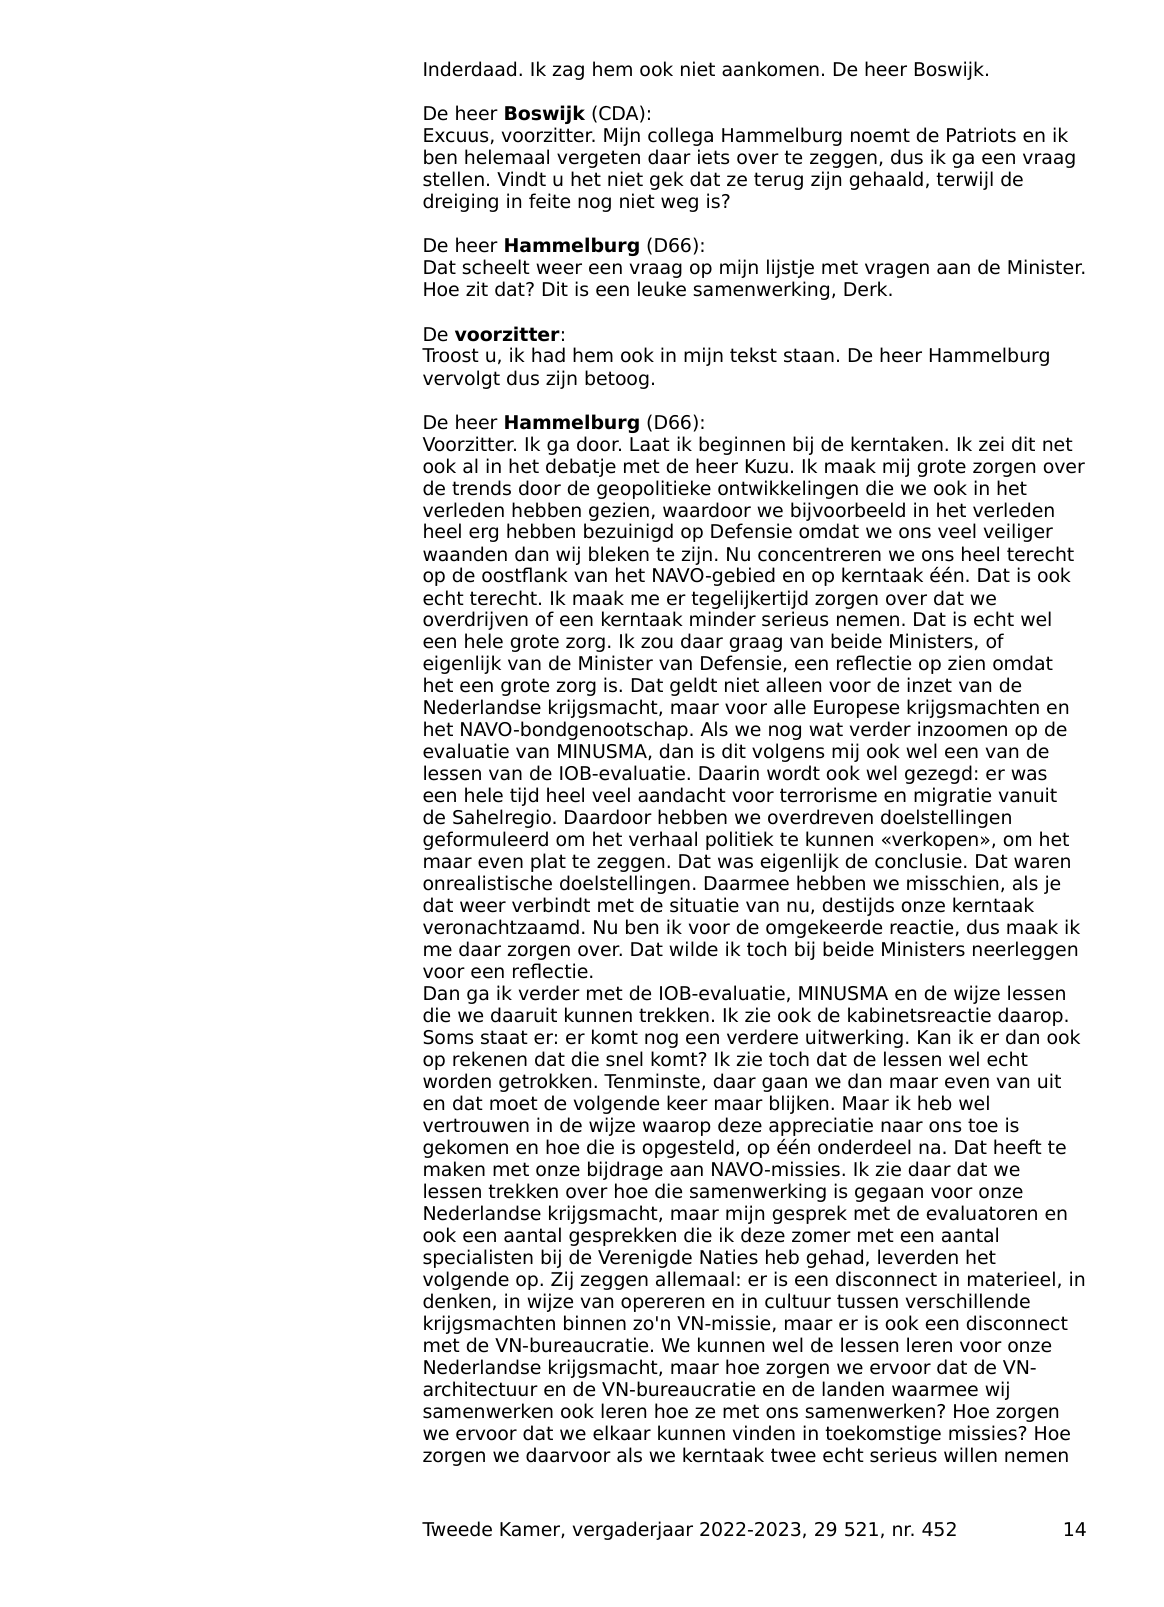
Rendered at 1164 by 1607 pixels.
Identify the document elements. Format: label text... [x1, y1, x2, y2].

text De voorzitter: [422, 323, 1087, 345]
text De heer Hammelburg (D66): [422, 235, 1087, 257]
text Troost u, ik had hem ook in mijn tekst staan. De heer Hammelburg vervolgt dus zijn betoog. [422, 345, 1087, 389]
text Dan ga ik verder met de IOB-evaluatie, MINUSMA en de wijze lessen die we daaruit kunnen trekken. Ik zie ook de kabinetsreactie daarop. Soms staat er: er komt nog een verdere uitwerking. Kan ik er dan ook op rekenen dat die snel komt? Ik zie toch dat de lessen wel echt worden getrokken. Tenminste, daar gaan we dan maar even van uit en dat moet de volgende keer maar blijken. Maar ik heb wel vertrouwen in de wijze waarop deze appreciatie naar ons toe is gekomen en hoe die is opgesteld, op één onderdeel na. Dat heeft te maken met onze bijdrage aan NAVO-missies. Ik zie daar dat we lessen trekken over hoe die samenwerking is gegaan voor onze Nederlandse krijgsmacht, maar mijn gesprek met de evaluatoren en ook een aantal gesprekken die ik deze zomer met een aantal specialisten bij de Verenigde Naties heb gehad, leverden het volgende op. Zij zeggen allemaal: er is een disconnect in materieel, in denken, in wijze van opereren en in cultuur tussen verschillende krijgsmachten binnen zo'n VN-missie, maar er is ook een disconnect met de VN-bureaucratie. We kunnen wel de lessen leren voor onze Nederlandse krijgsmacht, maar hoe zorgen we ervoor dat de VN-architectuur en de VN-bureaucratie en de landen waarmee wij samenwerken ook leren hoe ze met ons samenwerken? Hoe zorgen we ervoor dat we elkaar kunnen vinden in toekomstige missies? Hoe zorgen we daarvoor als we kerntaak twee echt serieus willen nemen [422, 983, 1087, 1467]
text Excuus, voorzitter. Mijn collega Hammelburg noemt de Patriots en ik ben helemaal vergeten daar iets over te zeggen, dus ik ga een vraag stellen. Vindt u het niet gek dat ze terug zijn gehaald, terwijl de dreiging in feite nog niet weg is? [422, 125, 1087, 213]
text De heer Boswijk (CDA): [422, 103, 1087, 125]
text Dat scheelt weer een vraag op mijn lijstje met vragen aan de Minister. Hoe zit dat? Dit is een leuke samenwerking, Derk. [422, 257, 1087, 301]
text Voorzitter. Ik ga door. Laat ik beginnen bij de kerntaken. Ik zei dit net ook al in het debatje met de heer Kuzu. Ik maak mij grote zorgen over de trends door de geopolitieke ontwikkelingen die we ook in het verleden hebben gezien, waardoor we bijvoorbeeld in het verleden heel erg hebben bezuinigd op Defensie omdat we ons veel veiliger waanden dan wij bleken te zijn. Nu concentreren we ons heel terecht op de oostflank van het NAVO-gebied en op kerntaak één. Dat is ook echt terecht. Ik maak me er tegelijkertijd zorgen over dat we overdrijven of een kerntaak minder serieus nemen. Dat is echt wel een hele grote zorg. Ik zou daar graag van beide Ministers, of eigenlijk van de Minister van Defensie, een reflectie op zien omdat het een grote zorg is. Dat geldt niet alleen voor de inzet van de Nederlandse krijgsmacht, maar voor alle Europese krijgsmachten en het NAVO-bondgenootschap. Als we nog wat verder inzoomen op de evaluatie van MINUSMA, dan is dit volgens mij ook wel een van de lessen van de IOB-evaluatie. Daarin wordt ook wel gezegd: er was een hele tijd heel veel aandacht voor terrorisme en migratie vanuit de Sahelregio. Daardoor hebben we overdreven doelstellingen geformuleerd om het verhaal politiek te kunnen «verkopen», om het maar even plat te zeggen. Dat was eigenlijk de conclusie. Dat waren onrealistische doelstellingen. Daarmee hebben we misschien, als je dat weer verbindt met de situatie van nu, destijds onze kerntaak veronachtzaamd. Nu ben ik voor de omgekeerde reactie, dus maak ik me daar zorgen over. Dat wilde ik toch bij beide Ministers neerleggen voor een reflectie. [422, 433, 1087, 983]
text De heer Hammelburg (D66): [422, 412, 1087, 433]
text Inderdaad. Ik zag hem ook niet aankomen. De heer Boswijk. [422, 59, 1087, 81]
